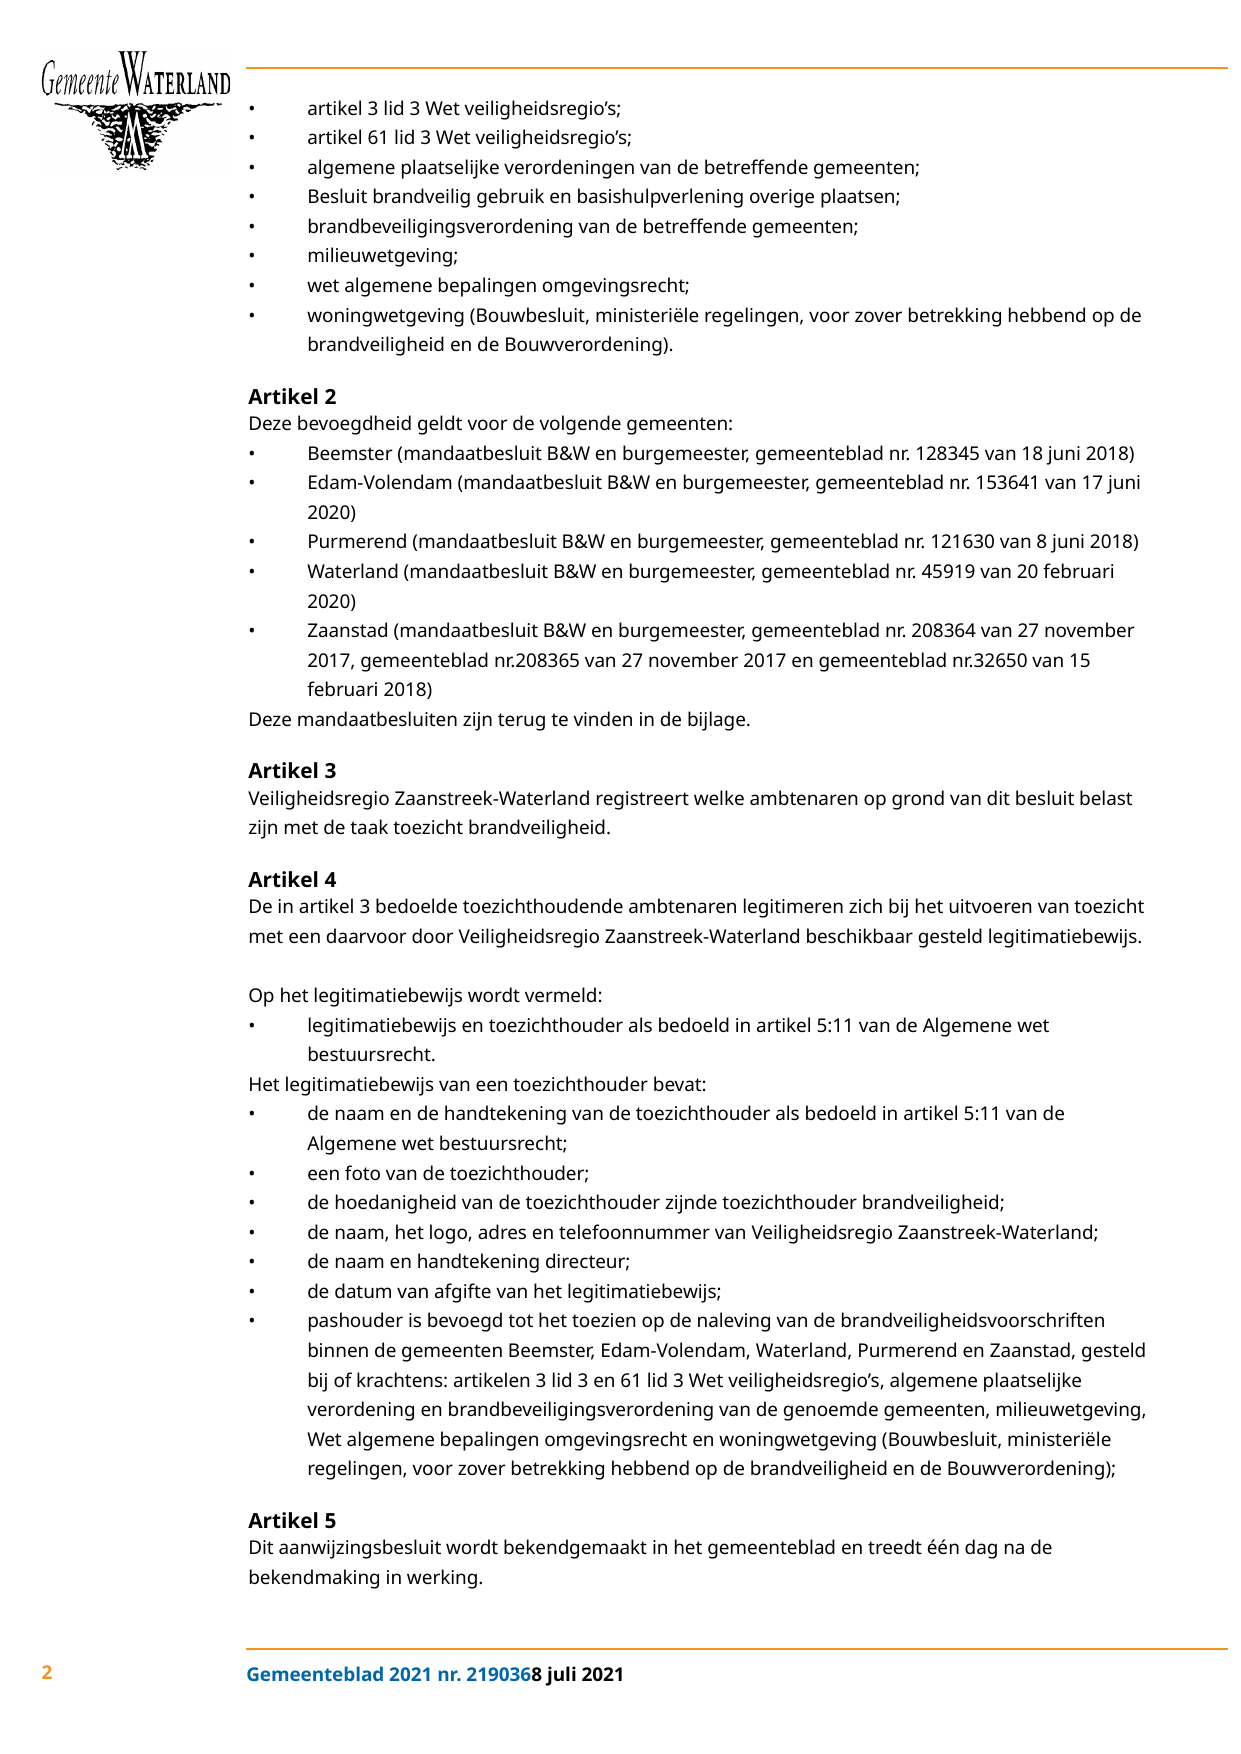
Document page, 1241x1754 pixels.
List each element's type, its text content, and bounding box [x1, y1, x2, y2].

list de naam en handtekening directeur; [248, 1248, 1152, 1274]
list milieuwetgeving; [248, 243, 1152, 268]
list Besluit brandveilig gebruik en basishulpverlening overige plaatsen; [248, 183, 1152, 209]
text Op het legitimatiebewijs wordt vermeld: [248, 982, 1152, 1008]
text Deze bevoegdheid geldt voor de volgende gemeenten: [248, 410, 1152, 436]
list de datum van afgifte van het legitimatiebewijs; [248, 1278, 1152, 1304]
text Het legitimatiebewijs van een toezichthouder bevat: [248, 1071, 1152, 1097]
text Artikel 4 [248, 865, 1152, 893]
list Zaanstad (mandaatbesluit B&W en burgemeester, gemeenteblad nr. 208364 van 27 november 2017, gemeenteblad nr.208365 van 27 november 2017 en gemeenteblad nr.32650 van 15 februari 2018) [248, 617, 1152, 702]
list Waterland (mandaatbesluit B&W en burgemeester, gemeenteblad nr. 45919 van 20 februari 2020) [248, 558, 1152, 613]
list de naam en de handtekening van de toezichthouder als bedoeld in artikel 5:11 van de Algemene wet bestuursrecht; [248, 1101, 1152, 1156]
picture [41, 47, 231, 172]
text Artikel 2 [248, 382, 1152, 410]
list artikel 61 lid 3 Wet veiligheidsregio’s; [248, 124, 1152, 150]
list de naam, het logo, adres en telefoonnummer van Veiligheidsregio Zaanstreek-Waterland; [248, 1219, 1152, 1244]
list woningwetgeving (Bouwbesluit, ministeriële regelingen, voor zover betrekking hebbend op de brandveiligheid en de Bouwverordening). [248, 302, 1152, 357]
list pashouder is bevoegd tot het toezien op de naleving van de brandveiligheidsvoorschriften binnen de gemeenten Beemster, Edam-Volendam, Waterland, Purmerend en Zaanstad, gesteld bij of krachtens: artikelen 3 lid 3 en 61 lid 3 Wet veiligheidsregio’s, algemene plaatselijke verordening en brandbeveiligingsverordening van de genoemde gemeenten, milieuwetgeving, Wet algemene bepalingen omgevingsrecht en woningwetgeving (Bouwbesluit, ministeriële regelingen, voor zover betrekking hebbend op de brandveiligheid en de Bouwverordening); [248, 1308, 1152, 1481]
list brandbeveiligingsverordening van de betreffende gemeenten; [248, 213, 1152, 239]
text Artikel 5 [248, 1506, 1152, 1534]
list een foto van de toezichthouder; [248, 1160, 1152, 1185]
list Edam-Volendam (mandaatbesluit B&W en burgemeester, gemeenteblad nr. 153641 van 17 juni 2020) [248, 469, 1152, 525]
list Beemster (mandaatbesluit B&W en burgemeester, gemeenteblad nr. 128345 van 18 juni 2018) [248, 440, 1152, 466]
list algemene plaatselijke verordeningen van de betreffende gemeenten; [248, 154, 1152, 180]
text Deze mandaatbesluiten zijn terug te vinden in de bijlage. [248, 706, 1152, 732]
text Artikel 3 [248, 757, 1152, 785]
list legitimatiebewijs en toezichthouder als bedoeld in artikel 5:11 van de Algemene wet bestuursrecht. [248, 1012, 1152, 1067]
text De in artikel 3 bedoelde toezichthoudende ambtenaren legitimeren zich bij het uitvoeren van toezicht met een daarvoor door Veiligheidsregio Zaanstreek-Waterland beschikbaar gesteld legitimatiebewijs. [248, 893, 1152, 949]
list artikel 3 lid 3 Wet veiligheidsregio’s; [248, 95, 1152, 121]
list de hoedanigheid van de toezichthouder zijnde toezichthouder brandveiligheid; [248, 1189, 1152, 1215]
text Veiligheidsregio Zaanstreek-Waterland registreert welke ambtenaren op grond van dit besluit belast zijn met de taak toezicht brandveiligheid. [248, 785, 1152, 840]
list wet algemene bepalingen omgevingsrecht; [248, 272, 1152, 298]
text Dit aanwijzingsbesluit wordt bekendgemaakt in het gemeenteblad en treedt één dag na de bekendmaking in werking. [248, 1534, 1152, 1590]
list Purmerend (mandaatbesluit B&W en burgemeester, gemeenteblad nr. 121630 van 8 juni 2018) [248, 529, 1152, 554]
